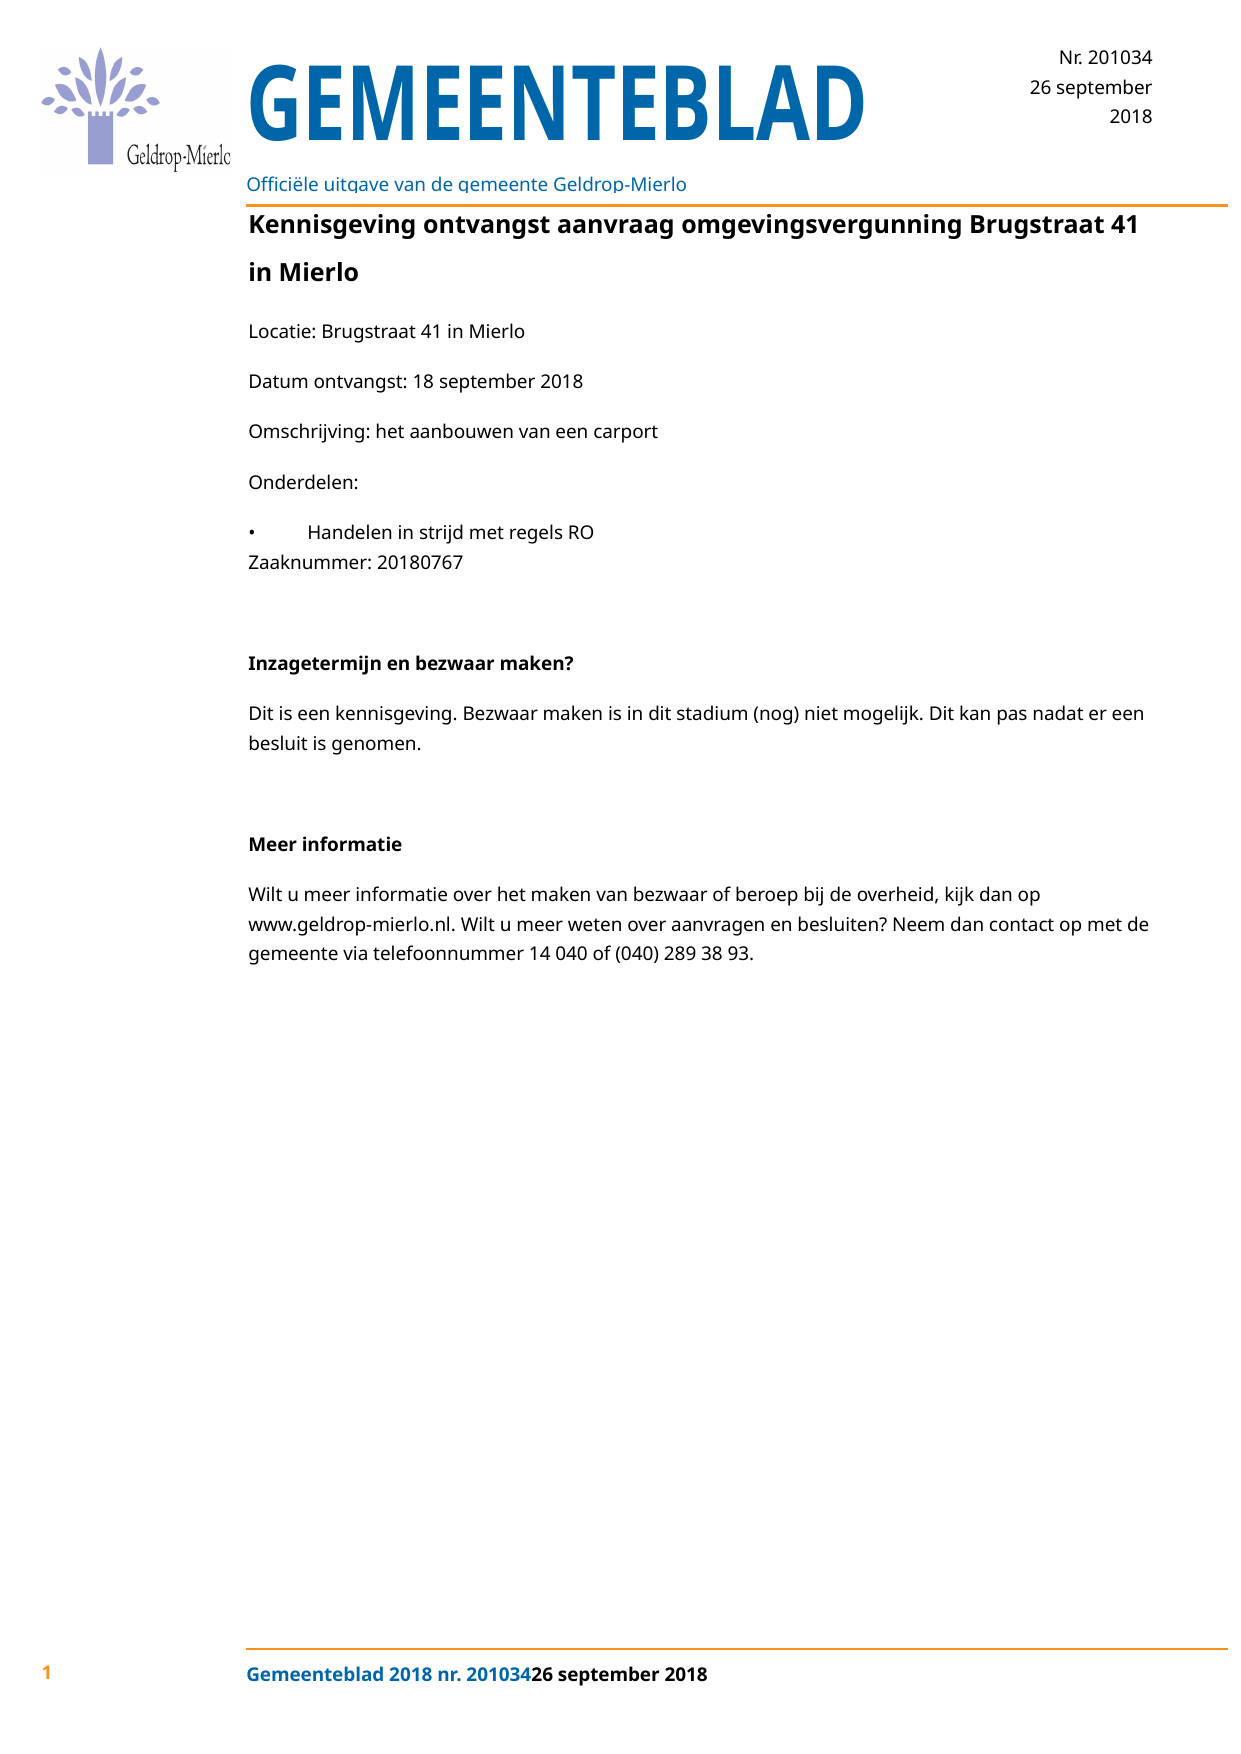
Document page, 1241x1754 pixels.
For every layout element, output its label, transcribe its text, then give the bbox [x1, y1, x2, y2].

list Handelen in strijd met regels RO [248, 519, 1152, 545]
text Wilt u meer informatie over het maken van bezwaar of beroep bij de overheid, kijk dan op www.geldrop-mierlo.nl. Wilt u meer weten over aanvragen en besluiten? Neem dan contact op met de gemeente via telefoonnummer 14 040 of (040) 289 38 93. [248, 881, 1152, 966]
text Onderdelen: [248, 469, 1152, 495]
text Dit is een kennisgeving. Bezwaar maken is in dit stadium (nog) niet mogelijk. Dit kan pas nadat er een besluit is genomen. [248, 700, 1152, 756]
text Locatie: Brugstraat 41 in Mierlo [248, 318, 1152, 344]
text Kennisgeving ontvangst aanvraag omgevingsvergunning Brugstraat 41 in Mierlo [248, 207, 1152, 288]
text Datum ontvangst: 18 september 2018 [248, 368, 1152, 394]
text Omschrijving: het aanbouwen van een carport [248, 419, 1152, 444]
text Inzagetermijn en bezwaar maken? [248, 650, 1152, 676]
text Zaaknummer: 20180767 [248, 549, 1152, 575]
picture [41, 47, 231, 172]
text Meer informatie [248, 831, 1152, 857]
